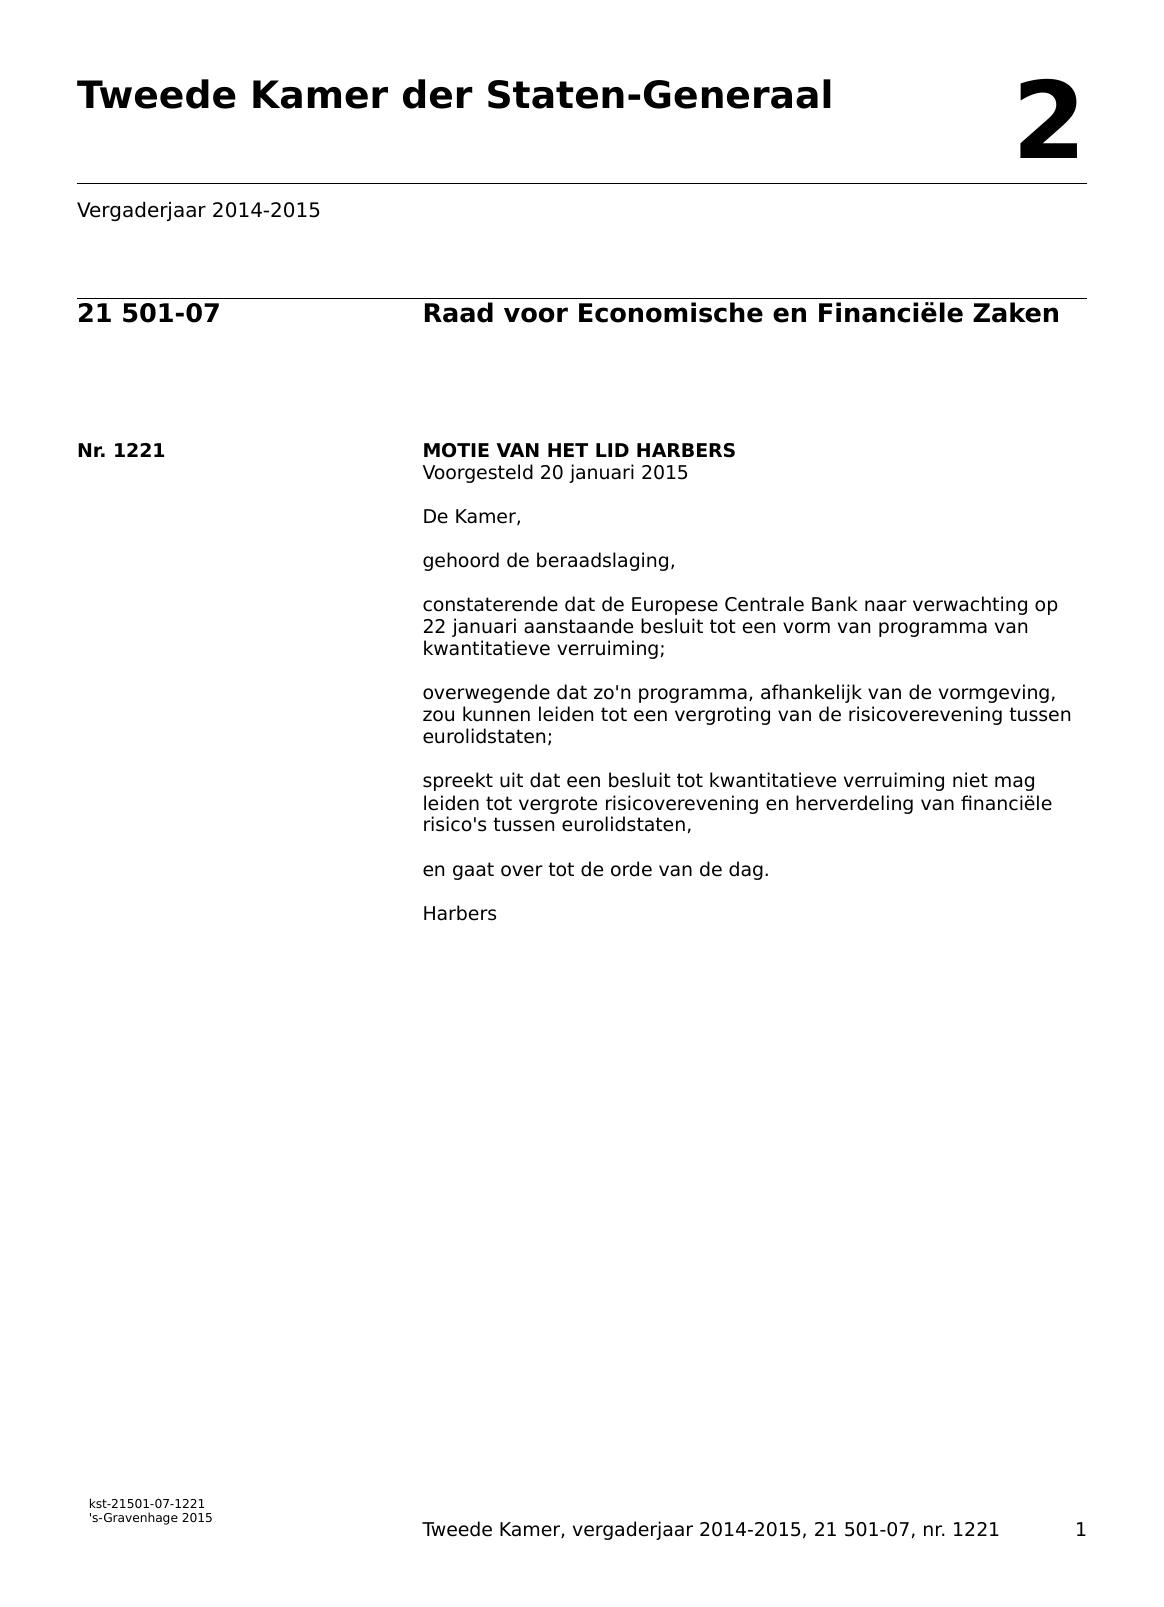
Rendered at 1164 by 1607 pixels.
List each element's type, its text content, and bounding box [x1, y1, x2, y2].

text 's-Gravenhage 2015 [88, 1511, 323, 1525]
table_header 2 [886, 59, 1087, 183]
text overwegende dat zo'n programma, afhankelijk van de vormgeving, zou kunnen leiden tot een vergroting van de risicoverevening tussen eurolidstaten; [422, 682, 1087, 748]
text Voorgesteld 20 januari 2015 [422, 462, 1087, 484]
text De Kamer, [422, 506, 1087, 528]
text spreekt uit dat een besluit tot kwantitatieve verruiming niet mag leiden tot vergrote risicoverevening en herverdeling van financiële risico's tussen eurolidstaten, [422, 770, 1087, 836]
text kst-21501-07-1221 [88, 1497, 323, 1511]
text gehoord de beraadslaging, [422, 550, 1087, 572]
text en gaat over tot de orde van de dag. [422, 858, 1087, 881]
table_header Tweede Kamer der Staten-Generaal [77, 59, 886, 183]
text Harbers [422, 903, 1087, 925]
subtitle Nr. 1221 MOTIE VAN HET LID HARBERS [77, 440, 1087, 462]
text constaterende dat de Europese Centrale Bank naar verwachting op 22 januari aanstaande besluit tot een vorm van programma van kwantitatieve verruiming; [422, 594, 1087, 660]
table_cell Vergaderjaar 2014-2015 [77, 184, 1087, 298]
subtitle 21 501-07 Raad voor Economische en Financiële Zaken [77, 299, 1087, 329]
